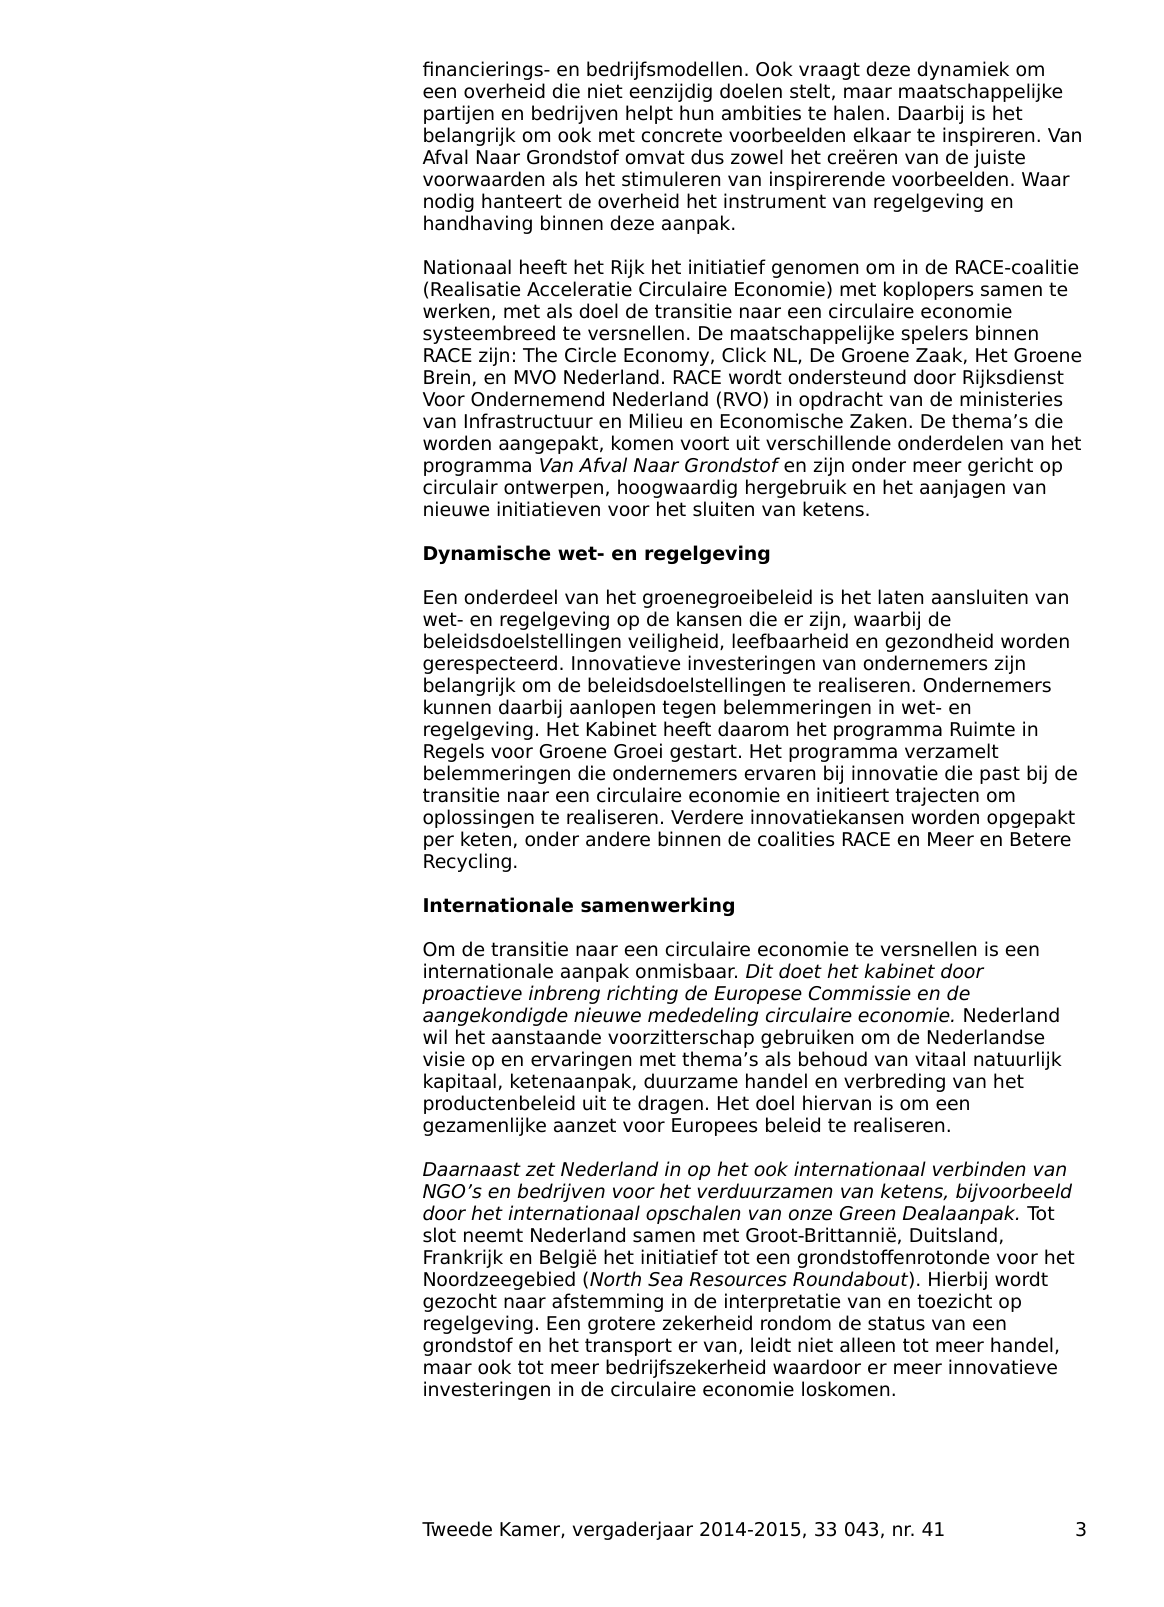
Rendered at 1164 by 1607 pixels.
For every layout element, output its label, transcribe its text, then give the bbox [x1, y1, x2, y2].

subtitle Dynamische wet- en regelgeving [422, 543, 1087, 565]
text Nationaal heeft het Rijk het initiatief genomen om in de RACE-coalitie (Realisatie Acceleratie Circulaire Economie) met koplopers samen te werken, met als doel de transitie naar een circulaire economie systeembreed te versnellen. De maatschappelijke spelers binnen RACE zijn: The Circle Economy, Click NL, De Groene Zaak, Het Groene Brein, en MVO Nederland. RACE wordt ondersteund door Rijksdienst Voor Ondernemend Nederland (RVO) in opdracht van de ministeries van Infrastructuur en Milieu en Economische Zaken. De thema’s die worden aangepakt, komen voort uit verschillende onderdelen van het programma Van Afval Naar Grondstof en zijn onder meer gericht op circulair ontwerpen, hoogwaardig hergebruik en het aanjagen van nieuwe initiatieven voor het sluiten van ketens. [422, 257, 1087, 521]
text financierings- en bedrijfsmodellen. Ook vraagt deze dynamiek om een overheid die niet eenzijdig doelen stelt, maar maatschappelijke partijen en bedrijven helpt hun ambities te halen. Daarbij is het belangrijk om ook met concrete voorbeelden elkaar te inspireren. Van Afval Naar Grondstof omvat dus zowel het creëren van de juiste voorwaarden als het stimuleren van inspirerende voorbeelden. Waar nodig hanteert de overheid het instrument van regelgeving en handhaving binnen deze aanpak. [422, 59, 1087, 235]
text Daarnaast zet Nederland in op het ook internationaal verbinden van NGO’s en bedrijven voor het verduurzamen van ketens, bijvoorbeeld door het internationaal opschalen van onze Green Dealaanpak. Tot slot neemt Nederland samen met Groot-Brittannië, Duitsland, Frankrijk en België het initiatief tot een grondstoffenrotonde voor het Noordzeegebied (North Sea Resources Roundabout). Hierbij wordt gezocht naar afstemming in de interpretatie van en toezicht op regelgeving. Een grotere zekerheid rondom de status van een grondstof en het transport er van, leidt niet alleen tot meer handel, maar ook tot meer bedrijfszekerheid waardoor er meer innovatieve investeringen in de circulaire economie loskomen. [422, 1159, 1087, 1401]
text Een onderdeel van het groenegroeibeleid is het laten aansluiten van wet- en regelgeving op de kansen die er zijn, waarbij de beleidsdoelstellingen veiligheid, leefbaarheid en gezondheid worden gerespecteerd. Innovatieve investeringen van ondernemers zijn belangrijk om de beleidsdoelstellingen te realiseren. Ondernemers kunnen daarbij aanlopen tegen belemmeringen in wet- en regelgeving. Het Kabinet heeft daarom het programma Ruimte in Regels voor Groene Groei gestart. Het programma verzamelt belemmeringen die ondernemers ervaren bij innovatie die past bij de transitie naar een circulaire economie en initieert trajecten om oplossingen te realiseren. Verdere innovatiekansen worden opgepakt per keten, onder andere binnen de coalities RACE en Meer en Betere Recycling. [422, 587, 1087, 873]
text Om de transitie naar een circulaire economie te versnellen is een internationale aanpak onmisbaar. Dit doet het kabinet door proactieve inbreng richting de Europese Commissie en de aangekondigde nieuwe mededeling circulaire economie. Nederland wil het aanstaande voorzitterschap gebruiken om de Nederlandse visie op en ervaringen met thema’s als behoud van vitaal natuurlijk kapitaal, ketenaanpak, duurzame handel en verbreding van het productenbeleid uit te dragen. Het doel hiervan is om een gezamenlijke aanzet voor Europees beleid te realiseren. [422, 939, 1087, 1137]
subtitle Internationale samenwerking [422, 895, 1087, 917]
